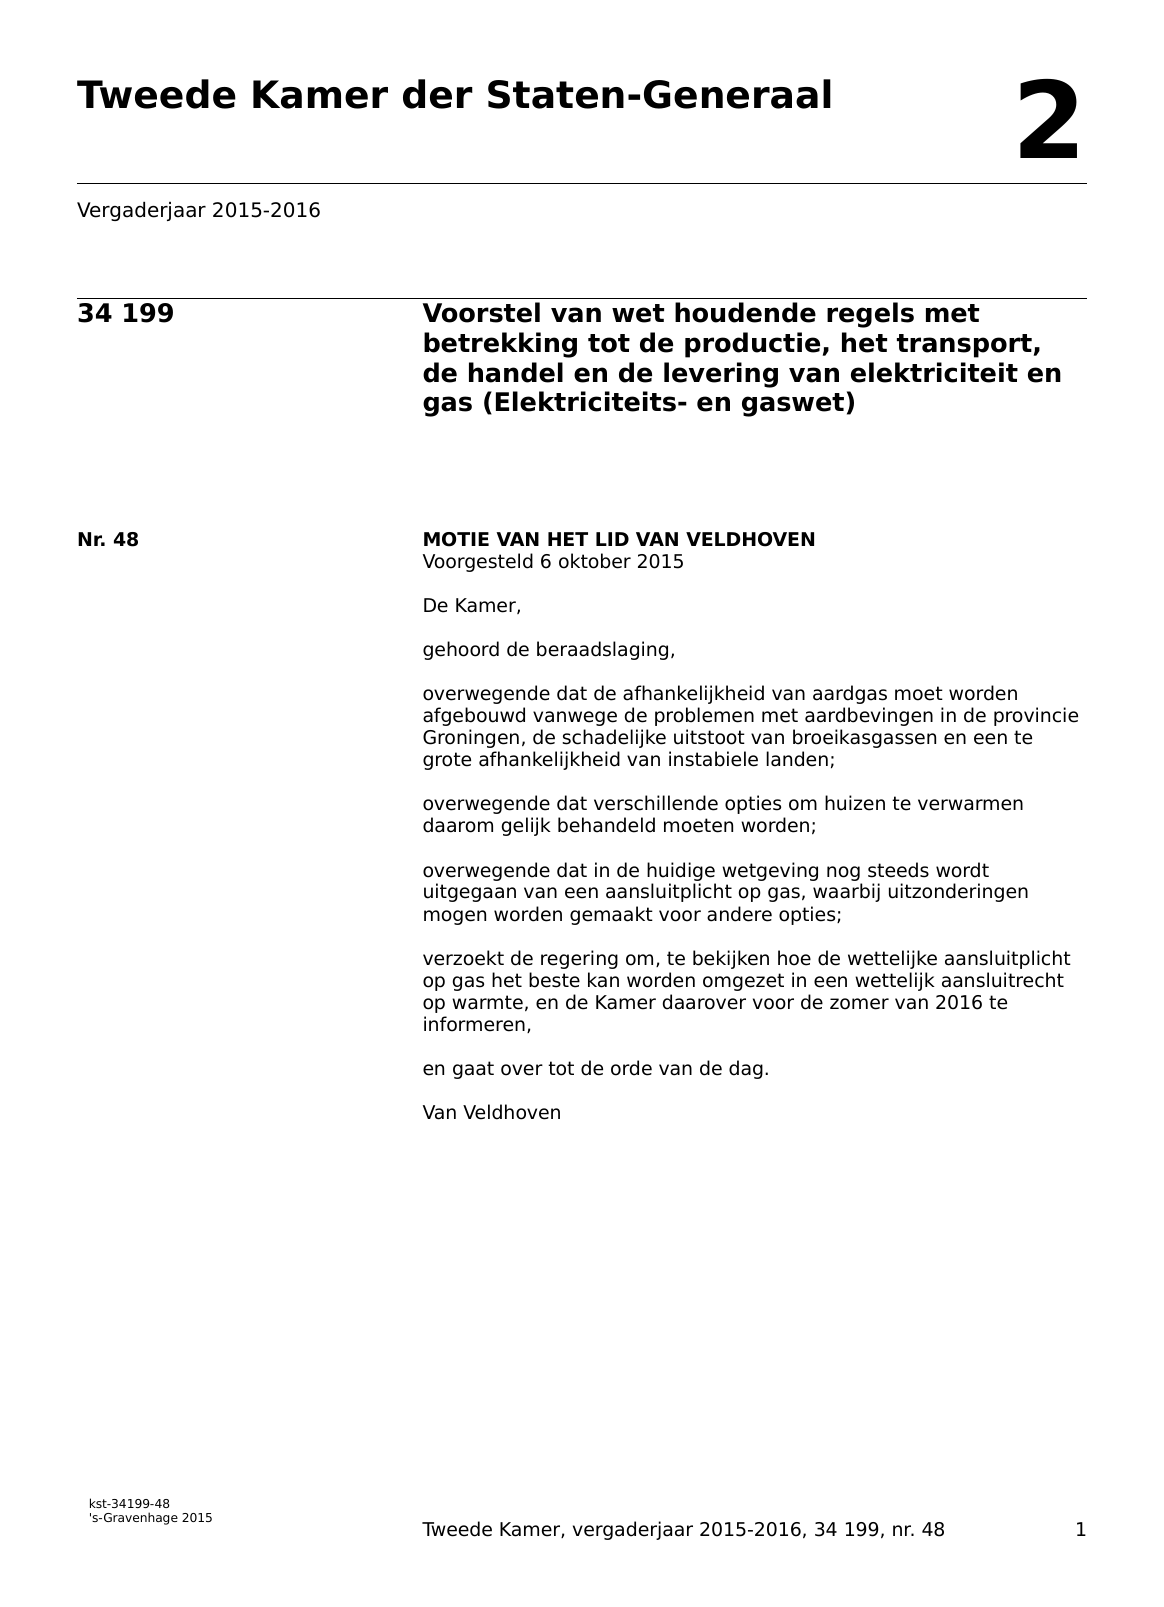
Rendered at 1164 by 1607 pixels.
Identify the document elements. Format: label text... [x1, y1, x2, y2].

text overwegende dat de afhankelijkheid van aardgas moet worden afgebouwd vanwege de problemen met aardbevingen in de provincie Groningen, de schadelijke uitstoot van broeikasgassen en een te grote afhankelijkheid van instabiele landen; [422, 683, 1087, 771]
text en gaat over tot de orde van de dag. [422, 1058, 1087, 1080]
text overwegende dat in de huidige wetgeving nog steeds wordt uitgegaan van een aansluitplicht op gas, waarbij uitzonderingen mogen worden gemaakt voor andere opties; [422, 859, 1087, 925]
table_header 2 [886, 59, 1087, 183]
subtitle Nr. 48 MOTIE VAN HET LID VAN VELDHOVEN [77, 529, 1087, 551]
table_cell Vergaderjaar 2015-2016 [77, 184, 1087, 298]
text De Kamer, [422, 595, 1087, 617]
table_header Tweede Kamer der Staten-Generaal [77, 59, 886, 183]
text overwegende dat verschillende opties om huizen te verwarmen daarom gelijk behandeld moeten worden; [422, 793, 1087, 837]
text Van Veldhoven [422, 1102, 1087, 1124]
text gehoord de beraadslaging, [422, 639, 1087, 661]
text kst-34199-48 [88, 1497, 323, 1511]
text verzoekt de regering om, te bekijken hoe de wettelijke aansluitplicht op gas het beste kan worden omgezet in een wettelijk aansluitrecht op warmte, en de Kamer daarover voor de zomer van 2016 te informeren, [422, 948, 1087, 1036]
text Voorgesteld 6 oktober 2015 [422, 551, 1087, 573]
text 's-Gravenhage 2015 [88, 1511, 323, 1525]
subtitle 34 199 Voorstel van wet houdende regels met betrekking tot de productie, het transport, de handel en de levering van elektriciteit en gas (Elektriciteits- en gaswet) [77, 299, 1087, 418]
